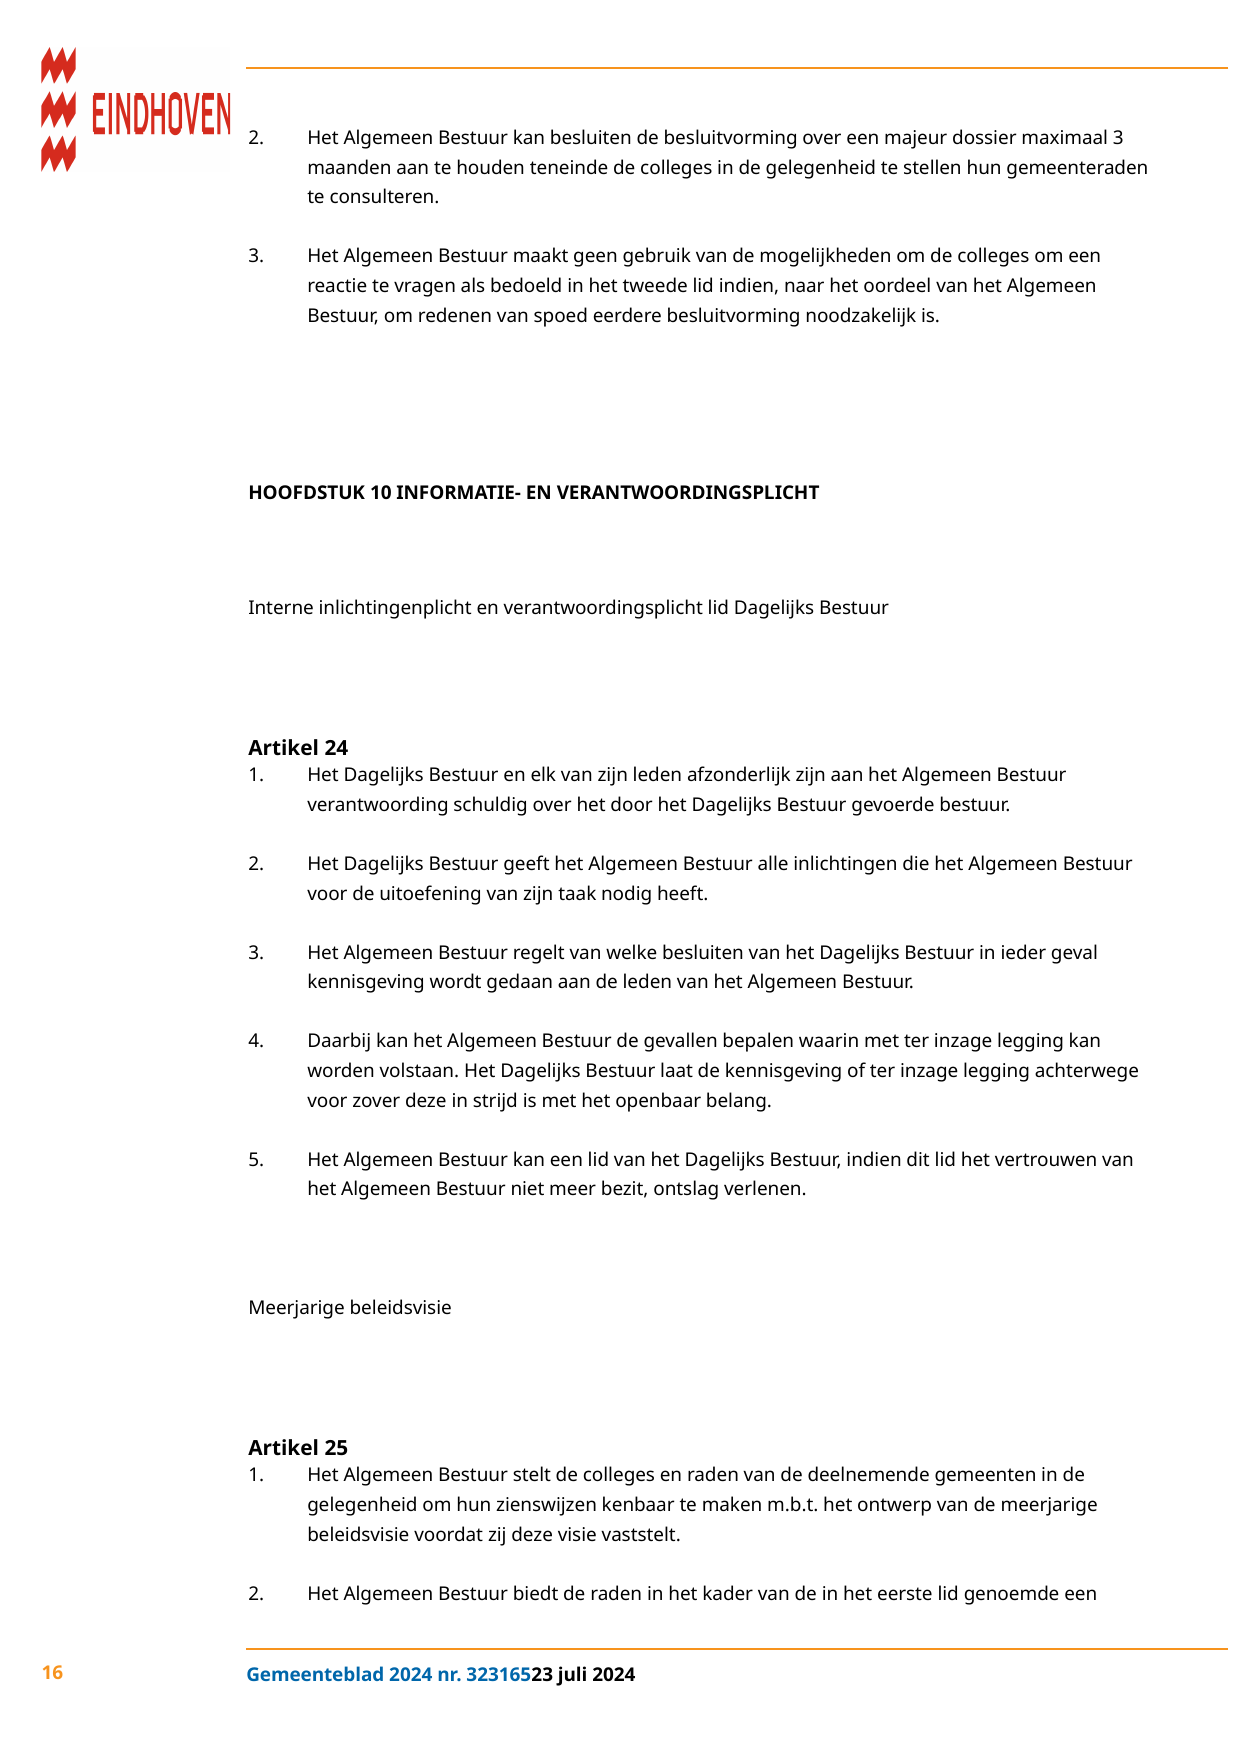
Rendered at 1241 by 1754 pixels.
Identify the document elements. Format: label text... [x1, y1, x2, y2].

text Artikel 25 [248, 1433, 1152, 1462]
list Het Algemeen Bestuur kan een lid van het Dagelijks Bestuur, indien dit lid het vertrouwen van het Algemeen Bestuur niet meer bezit, ontslag verlenen. [248, 1146, 1152, 1201]
list Het Algemeen Bestuur regelt van welke besluiten van het Dagelijks Bestuur in ieder geval kennisgeving wordt gedaan aan de leden van het Algemeen Bestuur. [248, 939, 1152, 994]
picture [41, 47, 231, 172]
text Meerjarige beleidsvisie [248, 1294, 1152, 1320]
list Het Dagelijks Bestuur en elk van zijn leden afzonderlijk zijn aan het Algemeen Bestuur verantwoording schuldig over het door het Dagelijks Bestuur gevoerde bestuur. [248, 761, 1152, 817]
list Het Algemeen Bestuur maakt geen gebruik van de mogelijkheden om de colleges om een reactie te vragen als bedoeld in het tweede lid indien, naar het oordeel van het Algemeen Bestuur, om redenen van spoed eerdere besluitvorming noodzakelijk is. [248, 243, 1152, 328]
text Interne inlichtingenplicht en verantwoordingsplicht lid Dagelijks Bestuur [248, 594, 1152, 619]
list Het Algemeen Bestuur stelt de colleges en raden van de deelnemende gemeenten in de gelegenheid om hun zienswijzen kenbaar te maken m.b.t. het ontwerp van de meerjarige beleidsvisie voordat zij deze visie vaststelt. [248, 1462, 1152, 1546]
text HOOFDSTUK 10 INFORMATIE- EN VERANTWOORDINGSPLICHT [248, 479, 1152, 505]
list Het Algemeen Bestuur kan besluiten de besluitvorming over een majeur dossier maximaal 3 maanden aan te houden teneinde de colleges in de gelegenheid te stellen hun gemeenteraden te consulteren. [248, 124, 1152, 209]
text Artikel 24 [248, 733, 1152, 761]
list Het Algemeen Bestuur biedt de raden in het kader van de in het eerste lid genoemde een [248, 1580, 1152, 1606]
list Het Dagelijks Bestuur geeft het Algemeen Bestuur alle inlichtingen die het Algemeen Bestuur voor de uitoefening van zijn taak nodig heeft. [248, 850, 1152, 906]
list Daarbij kan het Algemeen Bestuur de gevallen bepalen waarin met ter inzage legging kan worden volstaan. Het Dagelijks Bestuur laat de kennisgeving of ter inzage legging achterwege voor zover deze in strijd is met het openbaar belang. [248, 1028, 1152, 1113]
